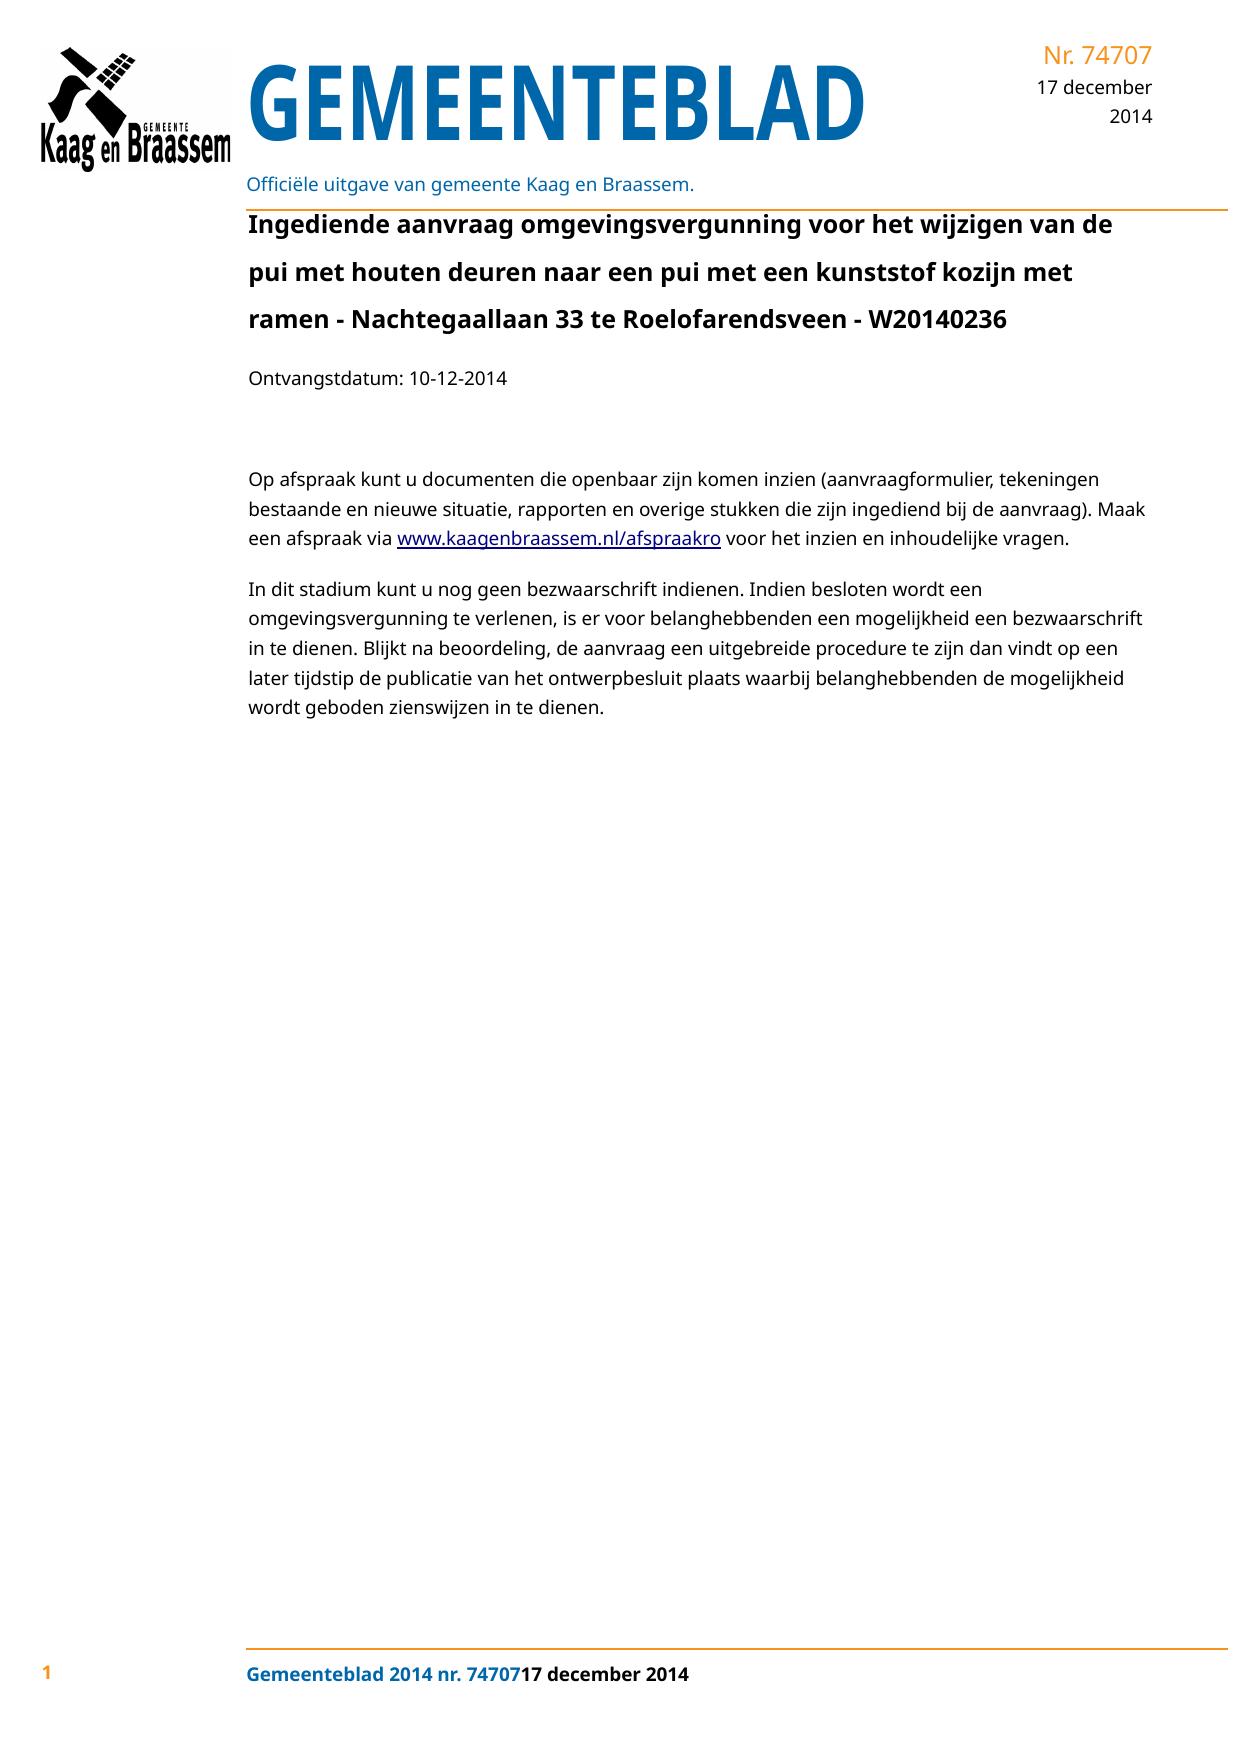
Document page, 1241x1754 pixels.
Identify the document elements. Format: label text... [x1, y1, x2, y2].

text In dit stadium kunt u nog geen bezwaarschrift indienen. Indien besloten wordt een omgevingsvergunning te verlenen, is er voor belanghebbenden een mogelijkheid een bezwaarschrift in te dienen. Blijkt na beoordeling, de aanvraag een uitgebreide procedure te zijn dan vindt op een later tijdstip de publicatie van het ontwerpbesluit plaats waarbij belanghebbenden de mogelijkheid wordt geboden zienswijzen in te dienen. [248, 576, 1152, 720]
text Op afspraak kunt u documenten die openbaar zijn komen inzien (aanvraagformulier, tekeningen bestaande en nieuwe situatie, rapporten en overige stukken die zijn ingediend bij de aanvraag). Maak een afspraak via www.kaagenbraassem.nl/afspraakro voor het inzien en inhoudelijke vragen. [248, 466, 1152, 551]
picture [41, 47, 231, 172]
text Ingediende aanvraag omgevingsvergunning voor het wijzigen van de pui met houten deuren naar een pui met een kunststof kozijn met ramen - Nachtegaallaan 33 te Roelofarendsveen - W20140236 [248, 211, 1152, 336]
text Ontvangstdatum: 10-12-2014 [248, 366, 1152, 391]
